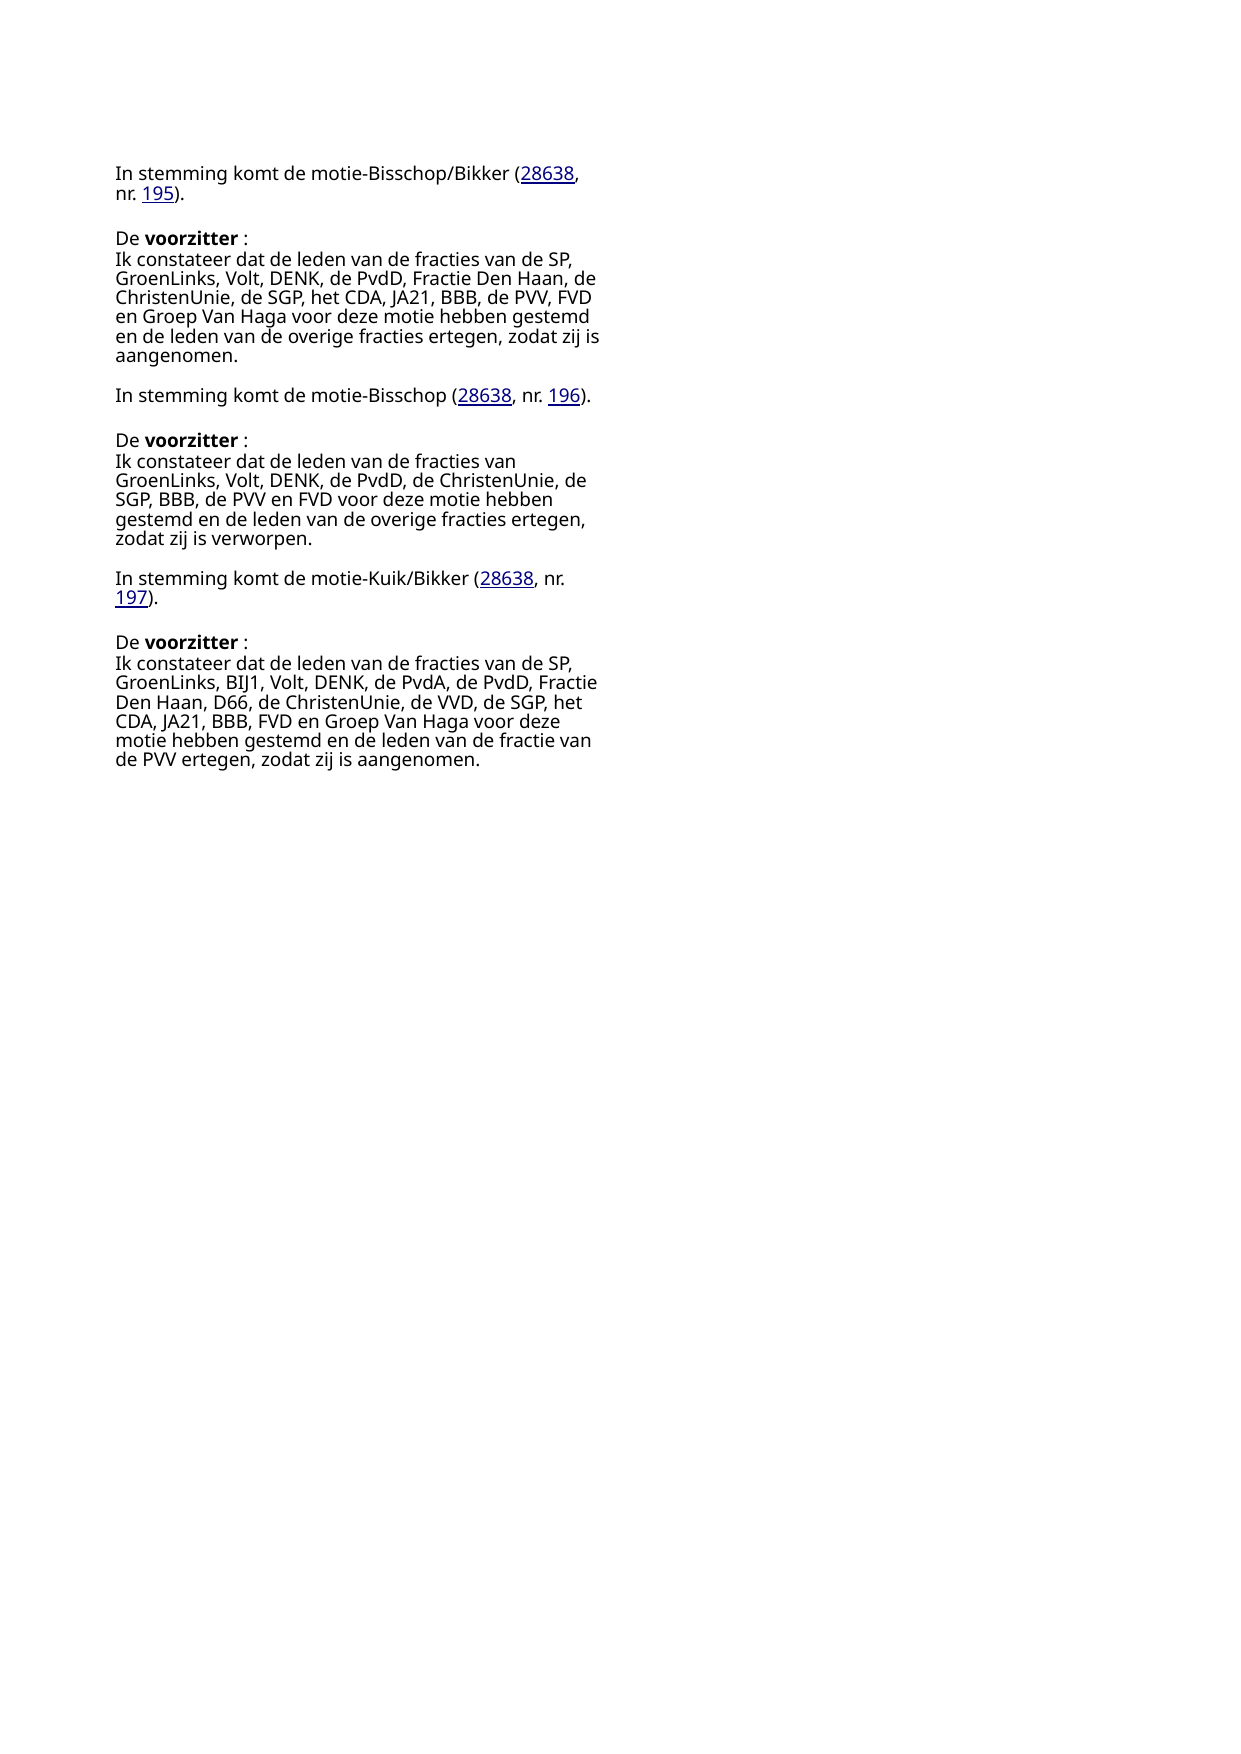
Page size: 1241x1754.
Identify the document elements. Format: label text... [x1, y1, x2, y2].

text De voorzitter : [115, 629, 605, 655]
text Ik constateer dat de leden van de fracties van de SP, GroenLinks, Volt, DENK, de PvdD, Fractie Den Haan, de ChristenUnie, de SGP, het CDA, JA21, BBB, de PVV, FVD en Groep Van Haga voor deze motie hebben gestemd en de leden van de overige fracties ertegen, zodat zij is aangenomen. [115, 251, 605, 366]
text In stemming komt de motie-Bisschop (28638, nr. 196). [115, 387, 605, 406]
text De voorzitter : [115, 427, 605, 453]
text De voorzitter : [115, 225, 605, 251]
text In stemming komt de motie-Bisschop/Bikker (28638, nr. 195). [115, 165, 605, 204]
text Ik constateer dat de leden van de fracties van GroenLinks, Volt, DENK, de PvdD, de ChristenUnie, de SGP, BBB, de PVV en FVD voor deze motie hebben gestemd en de leden van de overige fracties ertegen, zodat zij is verworpen. [115, 453, 605, 549]
text In stemming komt de motie-Kuik/Bikker (28638, nr. 197). [115, 570, 605, 608]
text Ik constateer dat de leden van de fracties van de SP, GroenLinks, BIJ1, Volt, DENK, de PvdA, de PvdD, Fractie Den Haan, D66, de ChristenUnie, de VVD, de SGP, het CDA, JA21, BBB, FVD en Groep Van Haga voor deze motie hebben gestemd en de leden van de fractie van de PVV ertegen, zodat zij is aangenomen. [115, 655, 605, 771]
